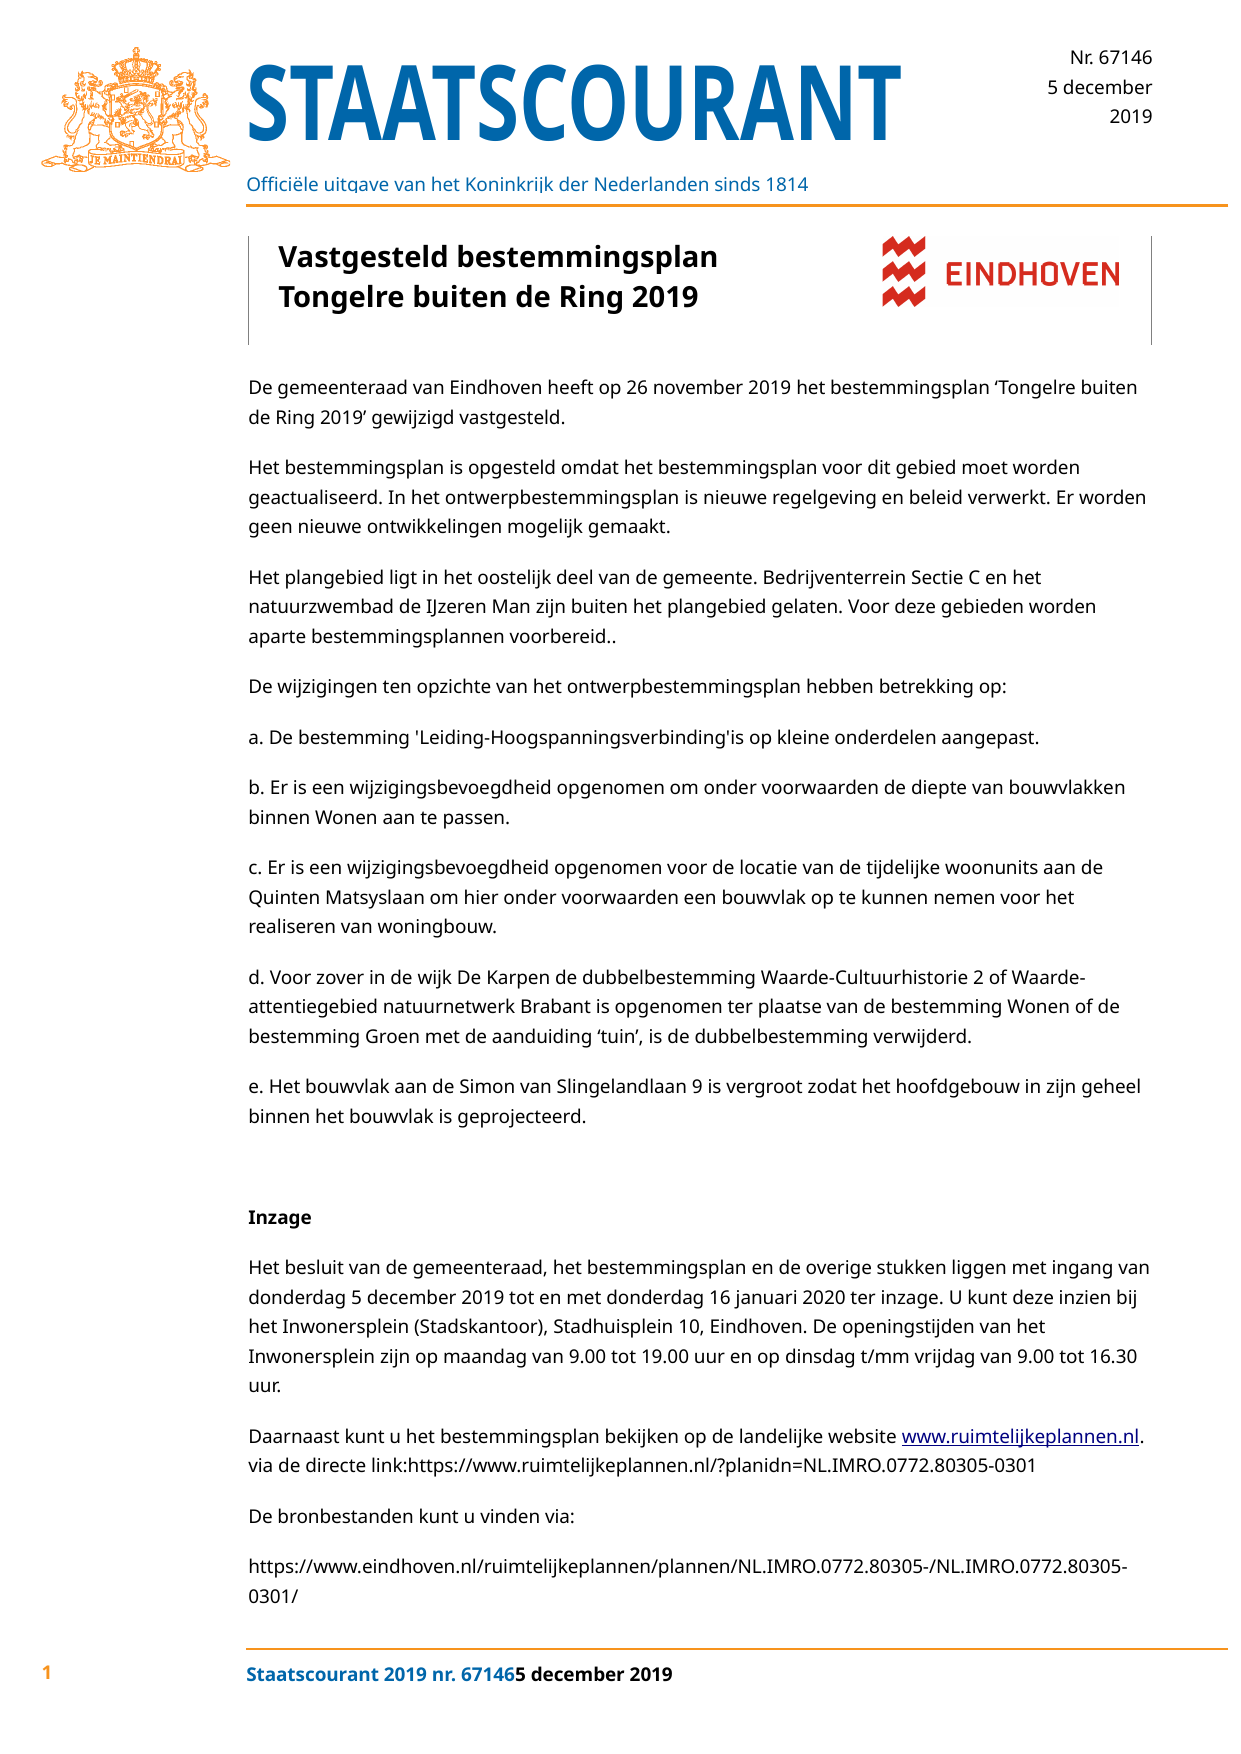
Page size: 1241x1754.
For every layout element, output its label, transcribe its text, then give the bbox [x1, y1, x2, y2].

table_header Vastgesteld bestemmingsplan Tongelre buiten de Ring 2019 [249, 236, 850, 345]
text b. Er is een wijzigingsbevoegdheid opgenomen om onder voorwaarden de diepte van bouwvlakken binnen Wonen aan te passen. [248, 774, 1152, 829]
text De bronbestanden kunt u vinden via: [248, 1503, 1152, 1529]
text d. Voor zover in de wijk De Karpen de dubbelbestemming Waarde-Cultuurhistorie 2 of Waarde-attentiegebied natuurnetwerk Brabant is opgenomen ter plaatse van de bestemming Wonen of de bestemming Groen met de aanduiding ‘tuin’, is de dubbelbestemming verwijderd. [248, 964, 1152, 1049]
text e. Het bouwvlak aan de Simon van Slingelandlaan 9 is vergroot zodat het hoofdgebouw in zijn geheel binnen het bouwvlak is geprojecteerd. [248, 1073, 1152, 1129]
text De wijzigingen ten opzichte van het ontwerpbestemmingsplan hebben betrekking op: [248, 673, 1152, 699]
text Het besluit van de gemeenteraad, het bestemmingsplan en de overige stukken liggen met ingang van donderdag 5 december 2019 tot en met donderdag 16 januari 2020 ter inzage. U kunt deze inzien bij het Inwonersplein (Stadskantoor), Stadhuisplein 10, Eindhoven. De openingstijden van het Inwonersplein zijn op maandag van 9.00 tot 19.00 uur en op dinsdag t/mm vrijdag van 9.00 tot 16.30 uur. [248, 1254, 1152, 1398]
text Het plangebied ligt in het oostelijk deel van de gemeente. Bedrijventerrein Sectie C en het natuurzwembad de IJzeren Man zijn buiten het plangebied gelaten. Voor deze gebieden worden aparte bestemmingsplannen voorbereid.. [248, 564, 1152, 649]
table_header [850, 236, 1151, 345]
text a. De bestemming 'Leiding-Hoogspanningsverbinding'is op kleine onderdelen aangepast. [248, 724, 1152, 749]
text Inzage [248, 1204, 1152, 1229]
picture [882, 236, 1119, 307]
text Daarnaast kunt u het bestemmingsplan bekijken op de landelijke website www.ruimtelijkeplannen.nl. via de directe link:https://www.ruimtelijkeplannen.nl/?planidn=NL.IMRO.0772.80305-0301 [248, 1423, 1152, 1478]
text De gemeenteraad van Eindhoven heeft op 26 november 2019 het bestemmingsplan ‘Tongelre buiten de Ring 2019’ gewijzigd vastgesteld. [248, 374, 1152, 429]
text https://www.eindhoven.nl/ruimtelijkeplannen/plannen/NL.IMRO.0772.80305-/NL.IMRO.0772.80305-0301/ [248, 1553, 1152, 1609]
picture [41, 47, 231, 172]
text c. Er is een wijzigingsbevoegdheid opgenomen voor de locatie van de tijdelijke woonunits aan de Quinten Matsyslaan om hier onder voorwaarden een bouwvlak op te kunnen nemen voor het realiseren van woningbouw. [248, 854, 1152, 939]
text Het bestemmingsplan is opgesteld omdat het bestemmingsplan voor dit gebied moet worden geactualiseerd. In het ontwerpbestemmingsplan is nieuwe regelgeving en beleid verwerkt. Er worden geen nieuwe ontwikkelingen mogelijk gemaakt. [248, 454, 1152, 539]
